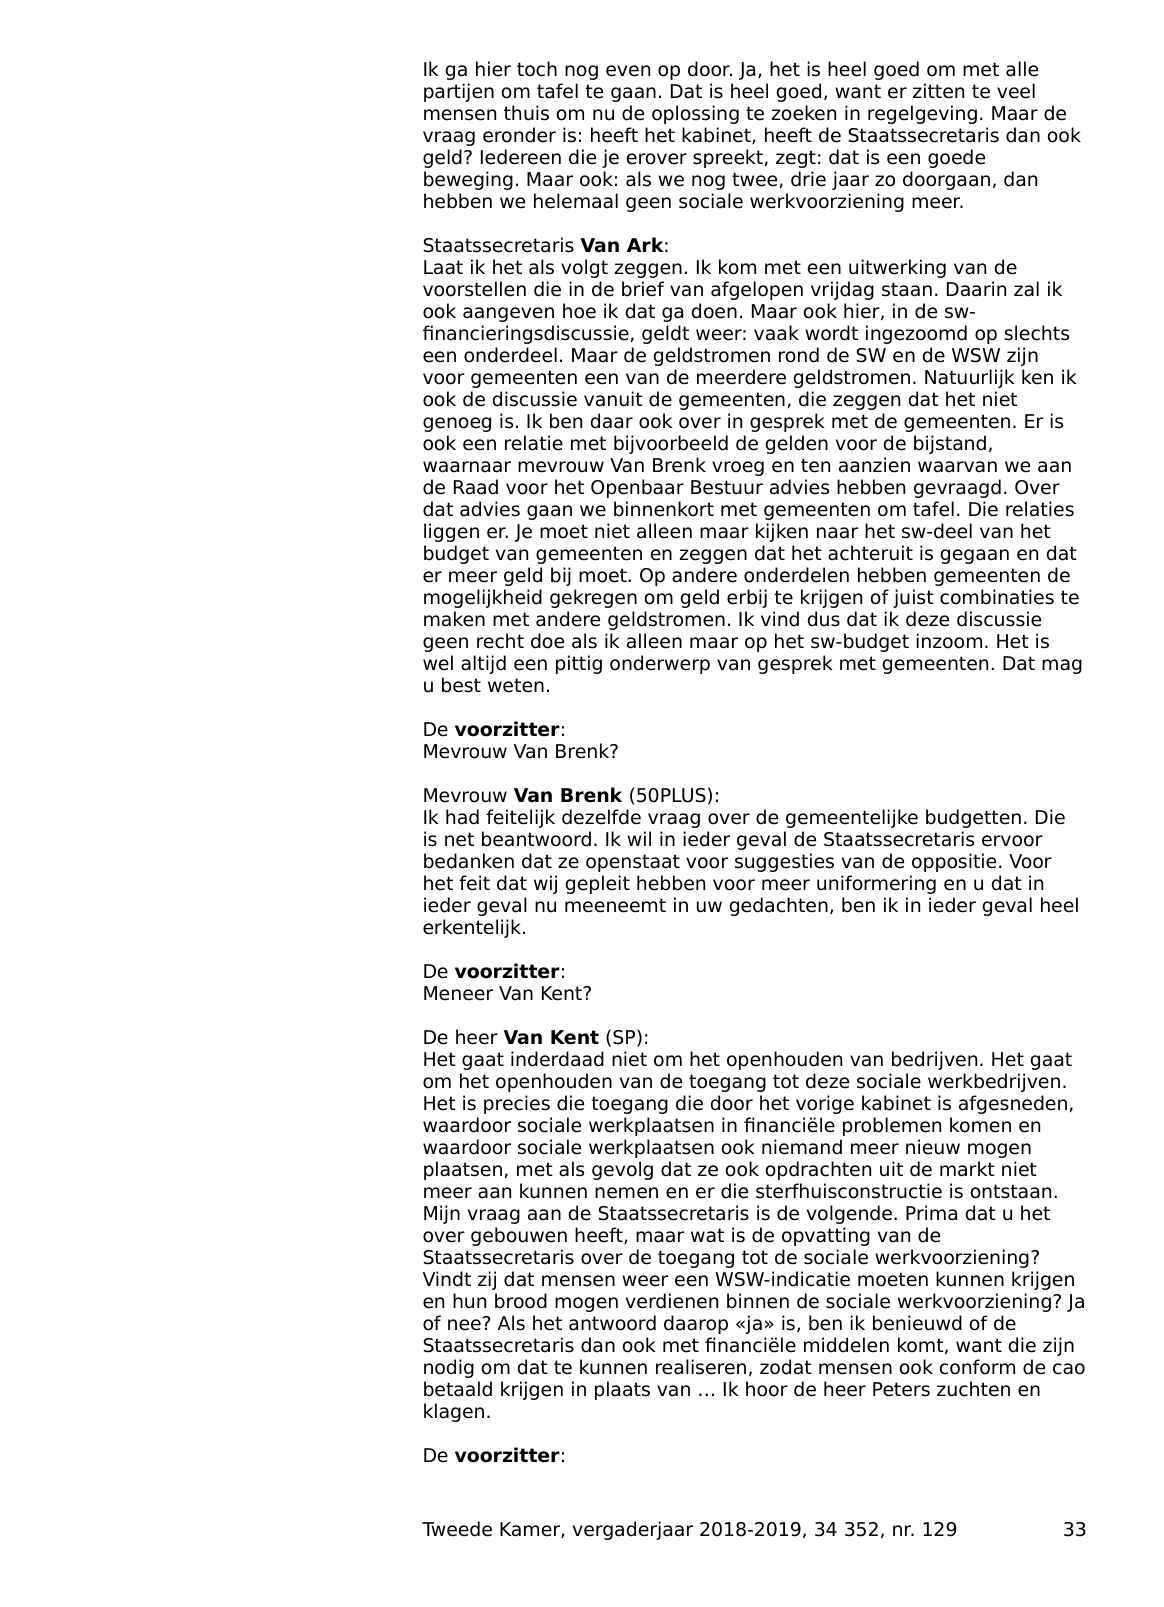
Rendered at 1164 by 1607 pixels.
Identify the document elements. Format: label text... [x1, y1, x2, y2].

text Ik had feitelijk dezelfde vraag over de gemeentelijke budgetten. Die is net beantwoord. Ik wil in ieder geval de Staatssecretaris ervoor bedanken dat ze openstaat voor suggesties van de oppositie. Voor het feit dat wij gepleit hebben voor meer uniformering en u dat in ieder geval nu meeneemt in uw gedachten, ben ik in ieder geval heel erkentelijk. [422, 807, 1087, 939]
text Ik ga hier toch nog even op door. Ja, het is heel goed om met alle partijen om tafel te gaan. Dat is heel goed, want er zitten te veel mensen thuis om nu de oplossing te zoeken in regelgeving. Maar de vraag eronder is: heeft het kabinet, heeft de Staatssecretaris dan ook geld? Iedereen die je erover spreekt, zegt: dat is een goede beweging. Maar ook: als we nog twee, drie jaar zo doorgaan, dan hebben we helemaal geen sociale werkvoorziening meer. [422, 59, 1087, 213]
text Het gaat inderdaad niet om het openhouden van bedrijven. Het gaat om het openhouden van de toegang tot deze sociale werkbedrijven. Het is precies die toegang die door het vorige kabinet is afgesneden, waardoor sociale werkplaatsen in financiële problemen komen en waardoor sociale werkplaatsen ook niemand meer nieuw mogen plaatsen, met als gevolg dat ze ook opdrachten uit de markt niet meer aan kunnen nemen en er die sterfhuisconstructie is ontstaan. Mijn vraag aan de Staatssecretaris is de volgende. Prima dat u het over gebouwen heeft, maar wat is de opvatting van de Staatssecretaris over de toegang tot de sociale werkvoorziening? Vindt zij dat mensen weer een WSW-indicatie moeten kunnen krijgen en hun brood mogen verdienen binnen de sociale werkvoorziening? Ja of nee? Als het antwoord daarop «ja» is, ben ik benieuwd of de Staatssecretaris dan ook met financiële middelen komt, want die zijn nodig om dat te kunnen realiseren, zodat mensen ook conform de cao betaald krijgen in plaats van … Ik hoor de heer Peters zuchten en klagen. [422, 1049, 1087, 1423]
text Mevrouw Van Brenk (50PLUS): [422, 785, 1087, 807]
text Meneer Van Kent? [422, 983, 1087, 1005]
text Mevrouw Van Brenk? [422, 741, 1087, 763]
text De voorzitter: [422, 961, 1087, 983]
text De voorzitter: [422, 1445, 1087, 1467]
text Laat ik het als volgt zeggen. Ik kom met een uitwerking van de voorstellen die in de brief van afgelopen vrijdag staan. Daarin zal ik ook aangeven hoe ik dat ga doen. Maar ook hier, in de sw-financieringsdiscussie, geldt weer: vaak wordt ingezoomd op slechts een onderdeel. Maar de geldstromen rond de SW en de WSW zijn voor gemeenten een van de meerdere geldstromen. Natuurlijk ken ik ook de discussie vanuit de gemeenten, die zeggen dat het niet genoeg is. Ik ben daar ook over in gesprek met de gemeenten. Er is ook een relatie met bijvoorbeeld de gelden voor de bijstand, waarnaar mevrouw Van Brenk vroeg en ten aanzien waarvan we aan de Raad voor het Openbaar Bestuur advies hebben gevraagd. Over dat advies gaan we binnenkort met gemeenten om tafel. Die relaties liggen er. Je moet niet alleen maar kijken naar het sw-deel van het budget van gemeenten en zeggen dat het achteruit is gegaan en dat er meer geld bij moet. Op andere onderdelen hebben gemeenten de mogelijkheid gekregen om geld erbij te krijgen of juist combinaties te maken met andere geldstromen. Ik vind dus dat ik deze discussie geen recht doe als ik alleen maar op het sw-budget inzoom. Het is wel altijd een pittig onderwerp van gesprek met gemeenten. Dat mag u best weten. [422, 257, 1087, 697]
text De voorzitter: [422, 719, 1087, 741]
text De heer Van Kent (SP): [422, 1027, 1087, 1049]
text Staatssecretaris Van Ark: [422, 235, 1087, 257]
